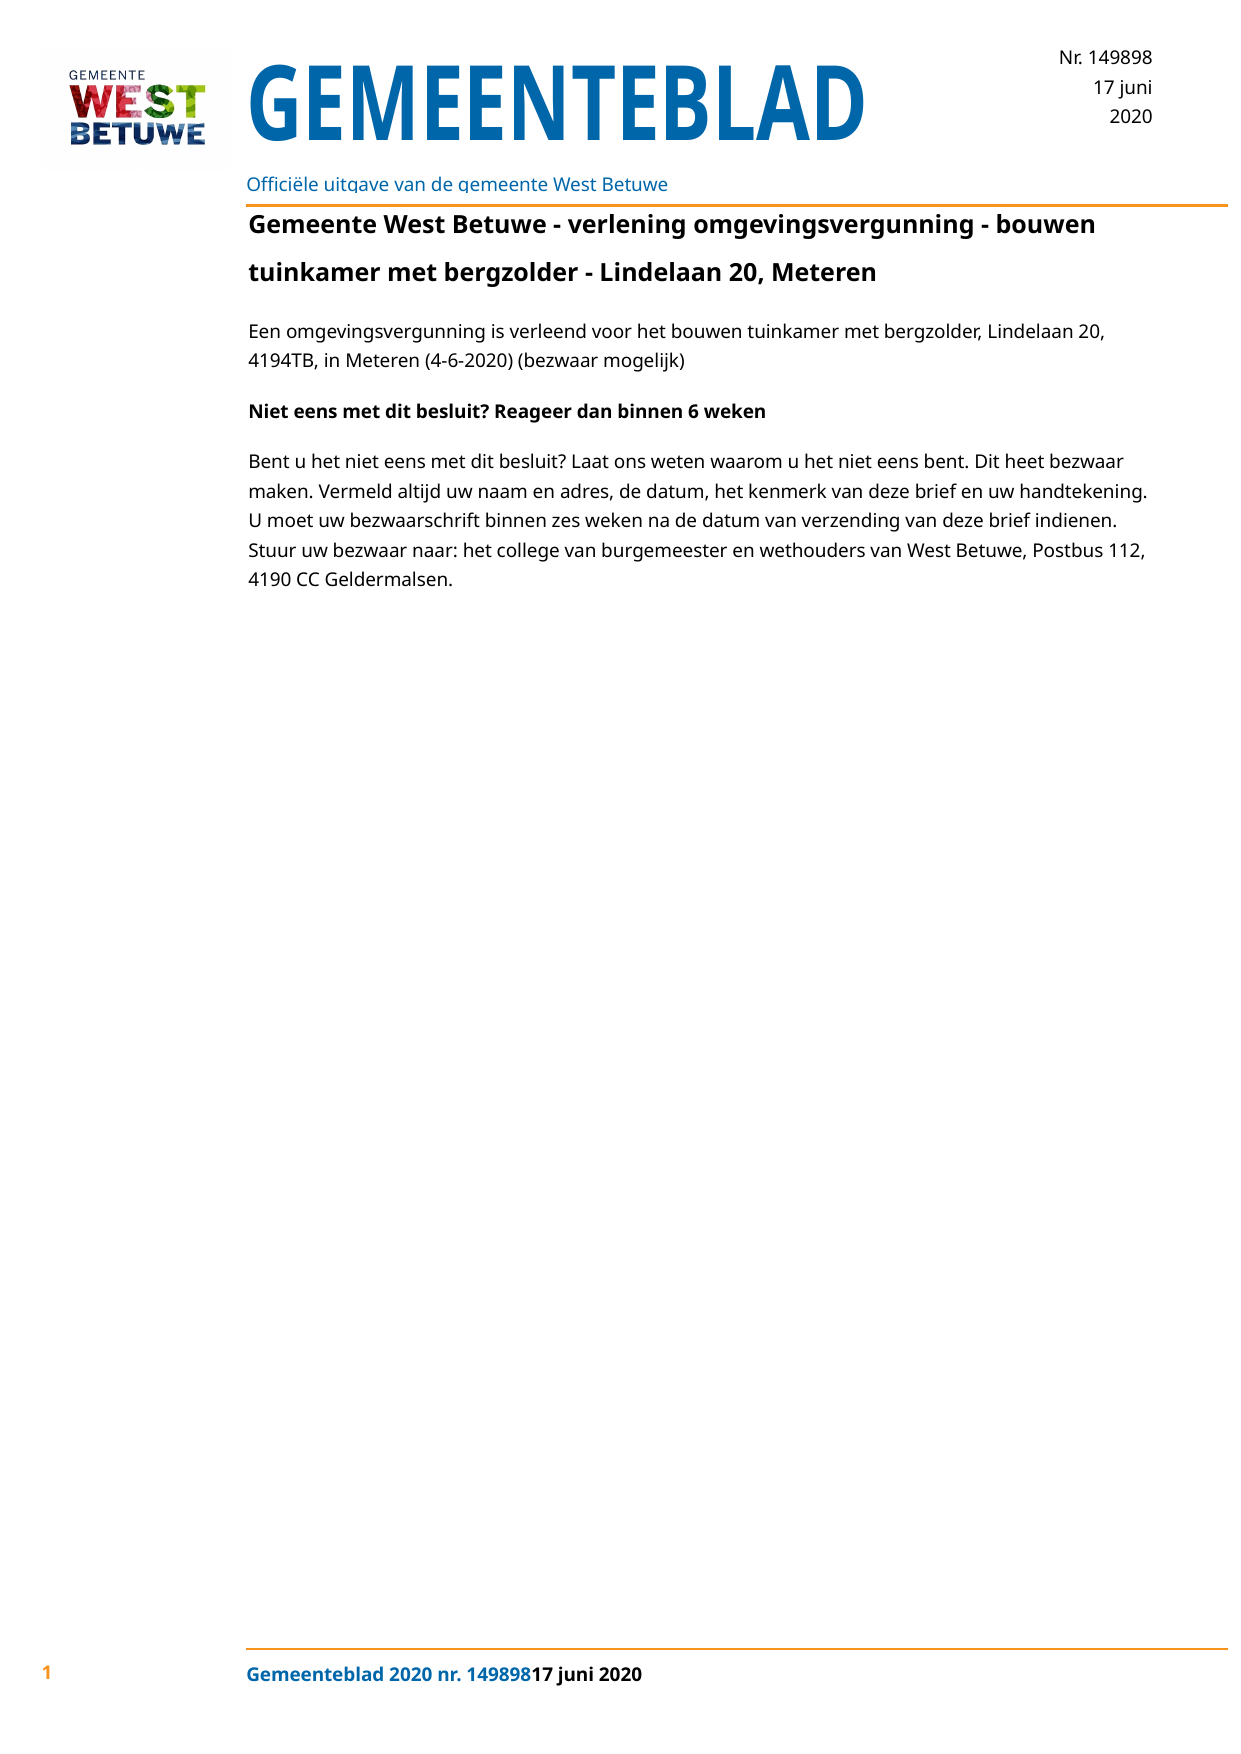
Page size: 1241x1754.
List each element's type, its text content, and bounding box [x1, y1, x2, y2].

text Gemeente West Betuwe - verlening omgevingsvergunning - bouwen tuinkamer met bergzolder - Lindelaan 20, Meteren [248, 207, 1152, 288]
text Bent u het niet eens met dit besluit? Laat ons weten waarom u het niet eens bent. Dit heet bezwaar maken. Vermeld altijd uw naam en adres, de datum, het kenmerk van deze brief en uw handtekening. U moet uw bezwaarschrift binnen zes weken na de datum van verzending van deze brief indienen. Stuur uw bezwaar naar: het college van burgemeester en wethouders van West Betuwe, Postbus 112, 4190 CC Geldermalsen. [248, 448, 1152, 592]
picture [41, 47, 231, 172]
text Een omgevingsvergunning is verleend voor het bouwen tuinkamer met bergzolder, Lindelaan 20, 4194TB, in Meteren (4-6-2020) (bezwaar mogelijk) [248, 318, 1152, 373]
text Niet eens met dit besluit? Reageer dan binnen 6 weken [248, 398, 1152, 424]
